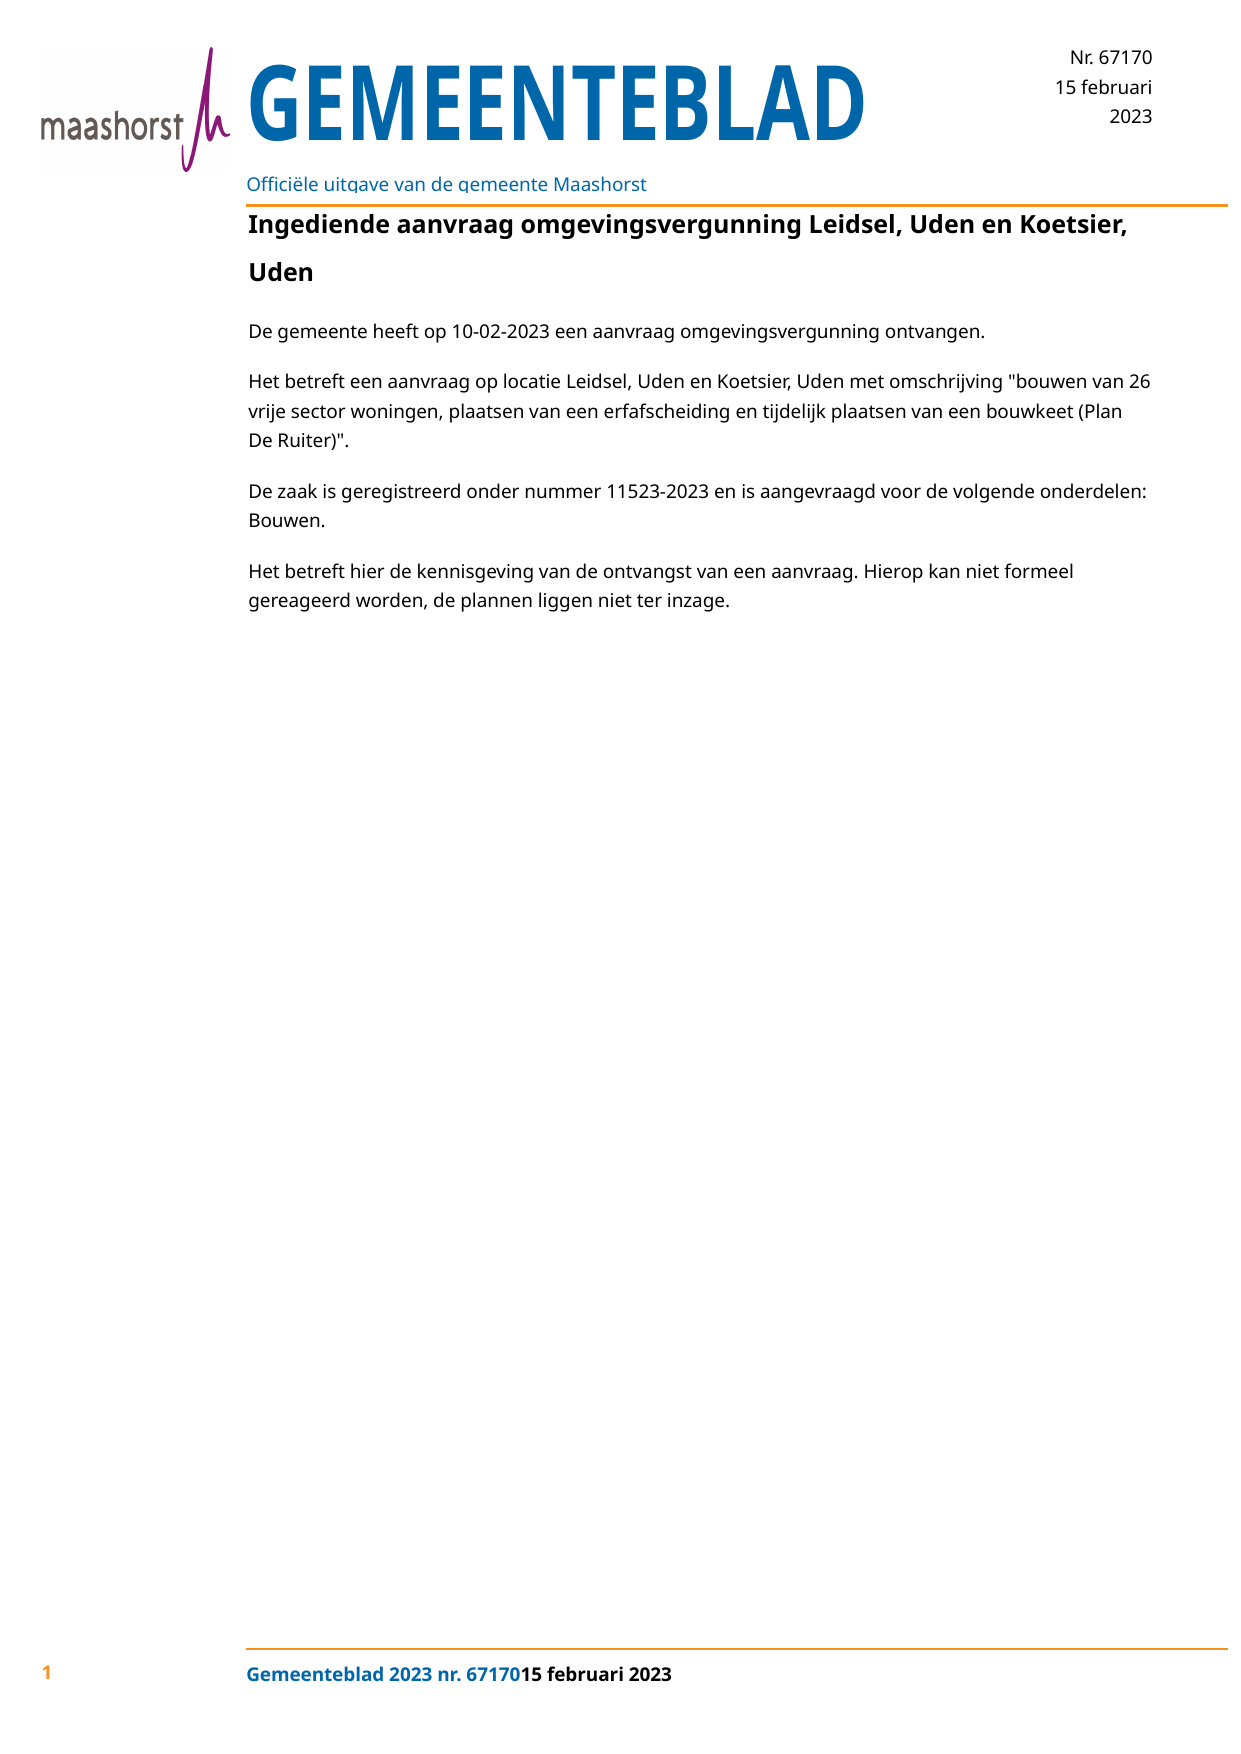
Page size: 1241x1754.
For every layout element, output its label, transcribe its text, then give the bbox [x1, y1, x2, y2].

text Het betreft hier de kennisgeving van de ontvangst van een aanvraag. Hierop kan niet formeel gereageerd worden, de plannen liggen niet ter inzage. [248, 558, 1152, 613]
text De gemeente heeft op 10-02-2023 een aanvraag omgevingsvergunning ontvangen. [248, 318, 1152, 344]
text Ingediende aanvraag omgevingsvergunning Leidsel, Uden en Koetsier, Uden [248, 207, 1152, 288]
picture [41, 47, 231, 172]
text Het betreft een aanvraag op locatie Leidsel, Uden en Koetsier, Uden met omschrijving "bouwen van 26 vrije sector woningen, plaatsen van een erfafscheiding en tijdelijk plaatsen van een bouwkeet (Plan De Ruiter)". [248, 368, 1152, 453]
text De zaak is geregistreerd onder nummer 11523-2023 en is aangevraagd voor de volgende onderdelen: Bouwen. [248, 478, 1152, 533]
